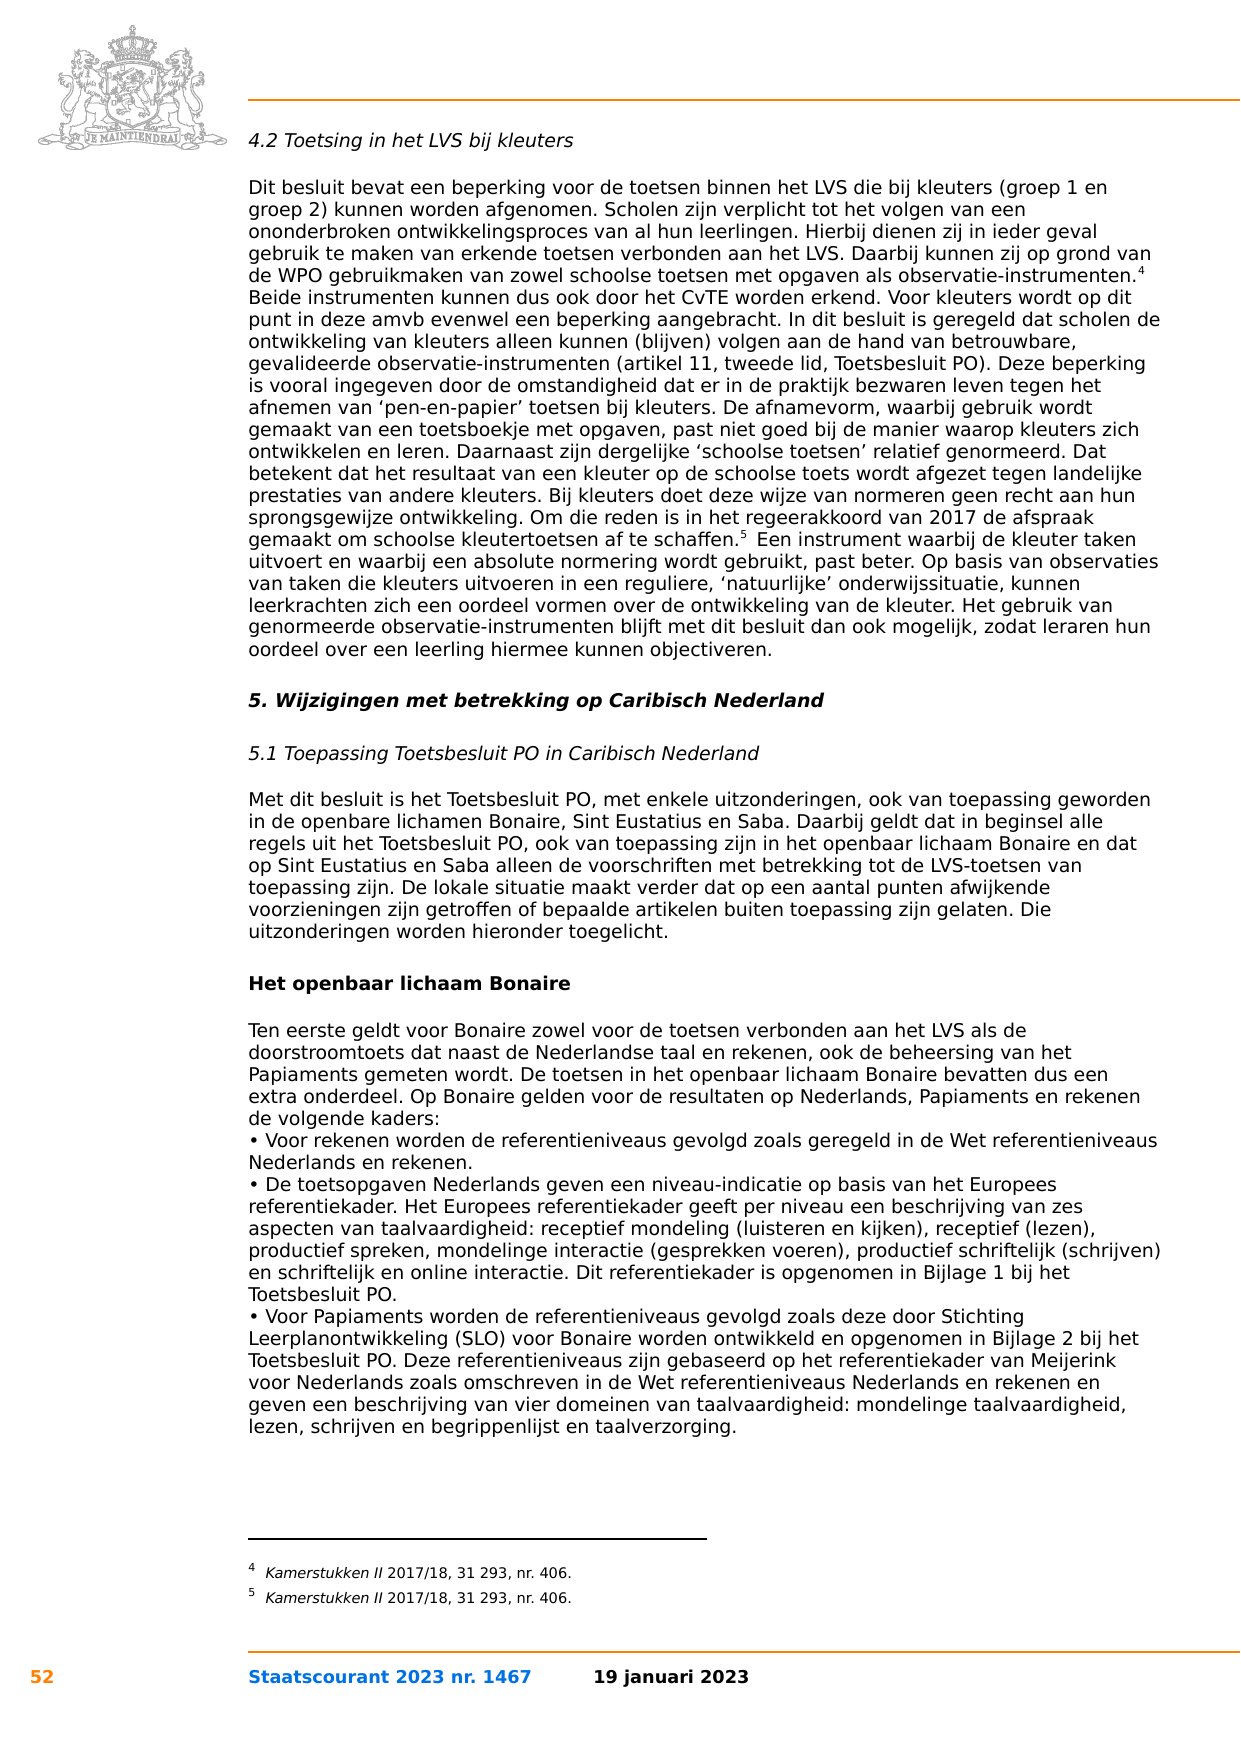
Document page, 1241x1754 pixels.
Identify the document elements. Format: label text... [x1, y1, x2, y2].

text Kamerstukken II 2017/18, 31 293, nr. 406. [248, 1561, 1163, 1583]
text Kamerstukken II 2017/18, 31 293, nr. 406. [248, 1586, 1163, 1608]
text • Voor rekenen worden de referentieniveaus gevolgd zoals geregeld in de Wet referentieniveaus Nederlands en rekenen. [248, 1130, 1163, 1174]
text • De toetsopgaven Nederlands geven een niveau-indicatie op basis van het Europees referentiekader. Het Europees referentiekader geeft per niveau een beschrijving van zes aspecten van taalvaardigheid: receptief mondeling (luisteren en kijken), receptief (lezen), productief spreken, mondelinge interactie (gesprekken voeren), productief schriftelijk (schrijven) en schriftelijk en online interactie. Dit referentiekader is opgenomen in Bijlage 1 bij het Toetsbesluit PO. [248, 1174, 1163, 1306]
text Ten eerste geldt voor Bonaire zowel voor de toetsen verbonden aan het LVS als de doorstroomtoets dat naast de Nederlandse taal en rekenen, ook de beheersing van het Papiaments gemeten wordt. De toetsen in het openbaar lichaam Bonaire bevatten dus een extra onderdeel. Op Bonaire gelden voor de resultaten op Nederlands, Papiaments en rekenen de volgende kaders: [248, 1020, 1163, 1130]
subtitle Het openbaar lichaam Bonaire [248, 973, 1163, 995]
picture [38, 25, 227, 150]
text • Voor Papiaments worden de referentieniveaus gevolgd zoals deze door Stichting Leerplanontwikkeling (SLO) voor Bonaire worden ontwikkeld en opgenomen in Bijlage 2 bij het Toetsbesluit PO. Deze referentieniveaus zijn gebaseerd op het referentiekader van Meijerink voor Nederlands zoals omschreven in de Wet referentieniveaus Nederlands en rekenen en geven een beschrijving van vier domeinen van taalvaardigheid: mondelinge taalvaardigheid, lezen, schrijven en begrippenlijst en taalverzorging. [248, 1306, 1163, 1438]
subtitle 4.2 Toetsing in het LVS bij kleuters [248, 130, 1163, 152]
text Dit besluit bevat een beperking voor de toetsen binnen het LVS die bij kleuters (groep 1 en groep 2) kunnen worden afgenomen. Scholen zijn verplicht tot het volgen van een ononderbroken ontwikkelingsproces van al hun leerlingen. Hierbij dienen zij in ieder geval gebruik te maken van erkende toetsen verbonden aan het LVS. Daarbij kunnen zij op grond van de WPO gebruikmaken van zowel schoolse toetsen met opgaven als observatie-instrumenten. Beide instrumenten kunnen dus ook door het CvTE worden erkend. Voor kleuters wordt op dit punt in deze amvb evenwel een beperking aangebracht. In dit besluit is geregeld dat scholen de ontwikkeling van kleuters alleen kunnen (blijven) volgen aan de hand van betrouwbare, gevalideerde observatie-instrumenten (artikel 11, tweede lid, Toetsbesluit PO). Deze beperking is vooral ingegeven door de omstandigheid dat er in de praktijk bezwaren leven tegen het afnemen van ‘pen-en-papier’ toetsen bij kleuters. De afnamevorm, waarbij gebruik wordt gemaakt van een toetsboekje met opgaven, past niet goed bij de manier waarop kleuters zich ontwikkelen en leren. Daarnaast zijn dergelijke ‘schoolse toetsen’ relatief genormeerd. Dat betekent dat het resultaat van een kleuter op de schoolse toets wordt afgezet tegen landelijke prestaties van andere kleuters. Bij kleuters doet deze wijze van normeren geen recht aan hun sprongsgewijze ontwikkeling. Om die reden is in het regeerakkoord van 2017 de afspraak gemaakt om schoolse kleutertoetsen af te schaffen. Een instrument waarbij de kleuter taken uitvoert en waarbij een absolute normering wordt gebruikt, past beter. Op basis van observaties van taken die kleuters uitvoeren in een reguliere, ‘natuurlijke’ onderwijssituatie, kunnen leerkrachten zich een oordeel vormen over de ontwikkeling van de kleuter. Het gebruik van genormeerde observatie-instrumenten blijft met dit besluit dan ook mogelijk, zodat leraren hun oordeel over een leerling hiermee kunnen objectiveren. [248, 177, 1163, 660]
text Met dit besluit is het Toetsbesluit PO, met enkele uitzonderingen, ook van toepassing geworden in de openbare lichamen Bonaire, Sint Eustatius en Saba. Daarbij geldt dat in beginsel alle regels uit het Toetsbesluit PO, ook van toepassing zijn in het openbaar lichaam Bonaire en dat op Sint Eustatius en Saba alleen de voorschriften met betrekking tot de LVS-toetsen van toepassing zijn. De lokale situatie maakt verder dat op een aantal punten afwijkende voorzieningen zijn getroffen of bepaalde artikelen buiten toepassing zijn gelaten. Die uitzonderingen worden hieronder toegelicht. [248, 789, 1163, 943]
subtitle 5. Wijzigingen met betrekking op Caribisch Nederland [248, 690, 1163, 712]
subtitle 5.1 Toepassing Toetsbesluit PO in Caribisch Nederland [248, 742, 1163, 764]
